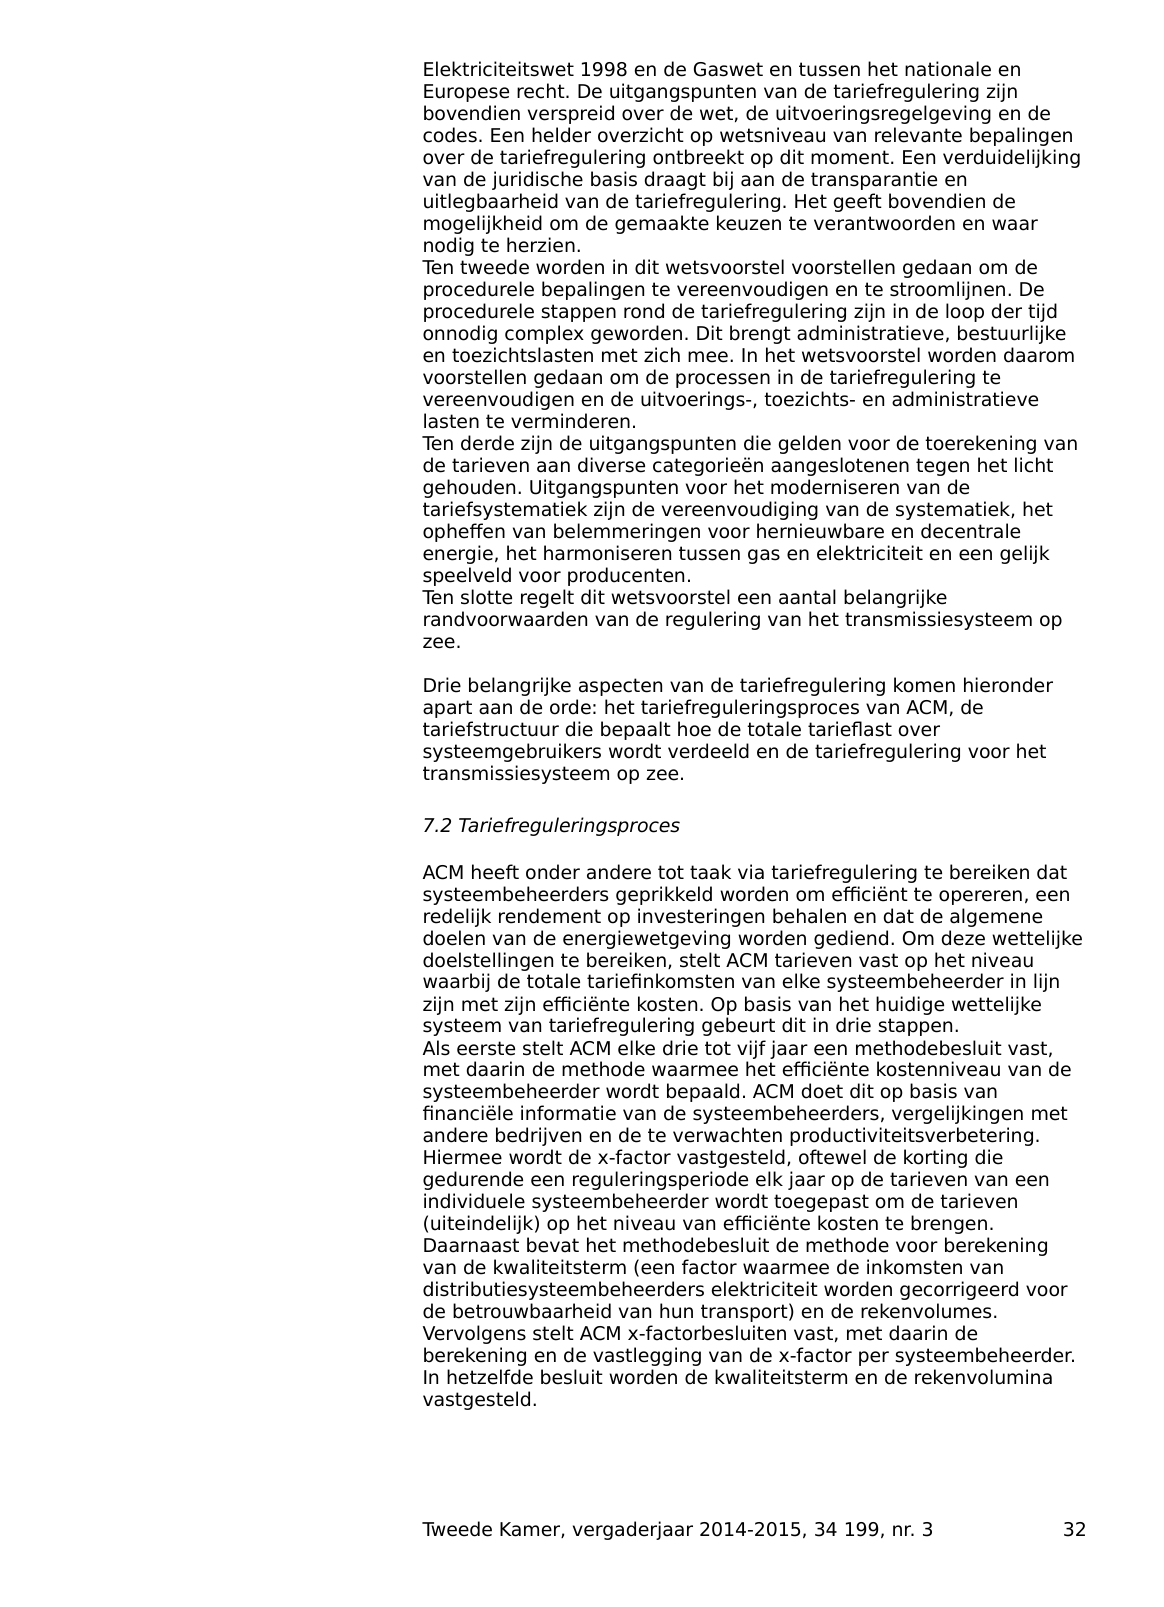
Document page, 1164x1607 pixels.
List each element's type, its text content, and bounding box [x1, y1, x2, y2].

text Elektriciteitswet 1998 en de Gaswet en tussen het nationale en Europese recht. De uitgangspunten van de tariefregulering zijn bovendien verspreid over de wet, de uitvoeringsregelgeving en de codes. Een helder overzicht op wetsniveau van relevante bepalingen over de tariefregulering ontbreekt op dit moment. Een verduidelijking van de juridische basis draagt bij aan de transparantie en uitlegbaarheid van de tariefregulering. Het geeft bovendien de mogelijkheid om de gemaakte keuzen te verantwoorden en waar nodig te herzien. [422, 59, 1087, 257]
text Vervolgens stelt ACM x-factorbesluiten vast, met daarin de berekening en de vastlegging van de x-factor per systeembeheerder. In hetzelfde besluit worden de kwaliteitsterm en de rekenvolumina vastgesteld. [422, 1323, 1087, 1411]
text Ten tweede worden in dit wetsvoorstel voorstellen gedaan om de procedurele bepalingen te vereenvoudigen en te stroomlijnen. De procedurele stappen rond de tariefregulering zijn in de loop der tijd onnodig complex geworden. Dit brengt administratieve, bestuurlijke en toezichtslasten met zich mee. In het wetsvoorstel worden daarom voorstellen gedaan om de processen in de tariefregulering te vereenvoudigen en de uitvoerings-, toezichts- en administratieve lasten te verminderen. [422, 257, 1087, 433]
text Als eerste stelt ACM elke drie tot vijf jaar een methodebesluit vast, met daarin de methode waarmee het efficiënte kostenniveau van de systeembeheerder wordt bepaald. ACM doet dit op basis van financiële informatie van de systeembeheerders, vergelijkingen met andere bedrijven en de te verwachten productiviteitsverbetering. Hiermee wordt de x-factor vastgesteld, oftewel de korting die gedurende een reguleringsperiode elk jaar op de tarieven van een individuele systeembeheerder wordt toegepast om de tarieven (uiteindelijk) op het niveau van efficiënte kosten te brengen. Daarnaast bevat het methodebesluit de methode voor berekening van de kwaliteitsterm (een factor waarmee de inkomsten van distributiesysteembeheerders elektriciteit worden gecorrigeerd voor de betrouwbaarheid van hun transport) en de rekenvolumes. [422, 1037, 1087, 1323]
text Ten derde zijn de uitgangspunten die gelden voor de toerekening van de tarieven aan diverse categorieën aangeslotenen tegen het licht gehouden. Uitgangspunten voor het moderniseren van de tariefsystematiek zijn de vereenvoudiging van de systematiek, het opheffen van belemmeringen voor hernieuwbare en decentrale energie, het harmoniseren tussen gas en elektriciteit en een gelijk speelveld voor producenten. [422, 433, 1087, 587]
text Ten slotte regelt dit wetsvoorstel een aantal belangrijke randvoorwaarden van de regulering van het transmissiesysteem op zee. [422, 587, 1087, 652]
subtitle 7.2 Tariefreguleringsproces [422, 814, 1087, 837]
text Drie belangrijke aspecten van de tariefregulering komen hieronder apart aan de orde: het tariefreguleringsproces van ACM, de tariefstructuur die bepaalt hoe de totale tarieflast over systeemgebruikers wordt verdeeld en de tariefregulering voor het transmissiesysteem op zee. [422, 675, 1087, 784]
text ACM heeft onder andere tot taak via tariefregulering te bereiken dat systeembeheerders geprikkeld worden om efficiënt te opereren, een redelijk rendement op investeringen behalen en dat de algemene doelen van de energiewetgeving worden gediend. Om deze wettelijke doelstellingen te bereiken, stelt ACM tarieven vast op het niveau waarbij de totale tariefinkomsten van elke systeembeheerder in lijn zijn met zijn efficiënte kosten. Op basis van het huidige wettelijke systeem van tariefregulering gebeurt dit in drie stappen. [422, 862, 1087, 1037]
